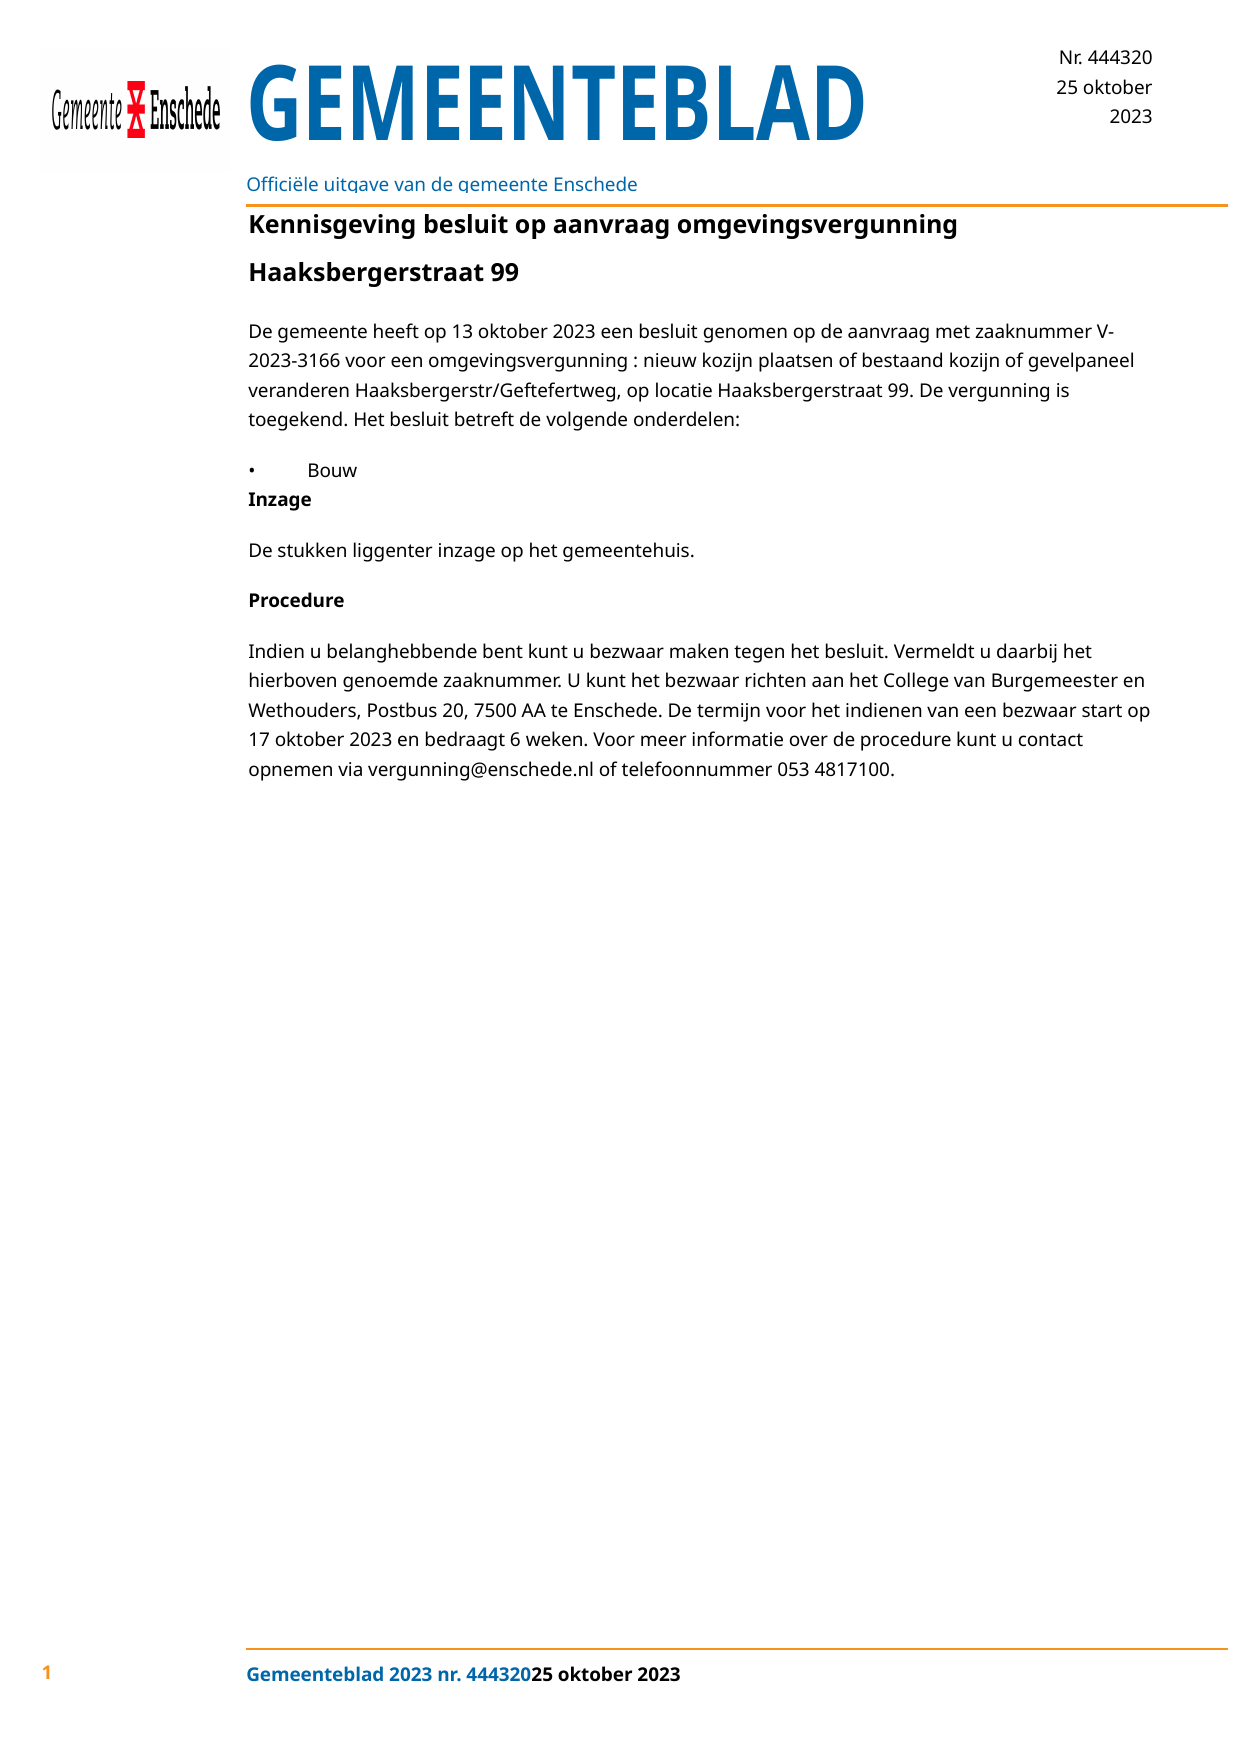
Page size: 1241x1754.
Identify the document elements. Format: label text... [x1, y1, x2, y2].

picture [41, 47, 231, 172]
text De stukken liggenter inzage op het gemeentehuis. [248, 537, 1152, 563]
text De gemeente heeft op 13 oktober 2023 een besluit genomen op de aanvraag met zaaknummer V-2023-3166 voor een omgevingsvergunning : nieuw kozijn plaatsen of bestaand kozijn of gevelpaneel veranderen Haaksbergerstr/Geftefertweg, op locatie Haaksbergerstraat 99. De vergunning is toegekend. Het besluit betreft de volgende onderdelen: [248, 318, 1152, 432]
list Bouw [248, 457, 1152, 483]
text Kennisgeving besluit op aanvraag omgevingsvergunning Haaksbergerstraat 99 [248, 207, 1152, 288]
text Indien u belanghebbende bent kunt u bezwaar maken tegen het besluit. Vermeldt u daarbij het hierboven genoemde zaaknummer. U kunt het bezwaar richten aan het College van Burgemees­ter en Wethouders, Postbus 20, 7500 AA te Enschede. De termijn voor het indienen van een bezwaar start op 17 oktober 2023 en bedraagt 6 weken. Voor meer informatie over de procedure kunt u contact opnemen via vergunning@enschede.nl of telefoonnummer 053 4817100. [248, 638, 1152, 782]
text Procedure [248, 587, 1152, 613]
text Inzage [248, 487, 1152, 512]
